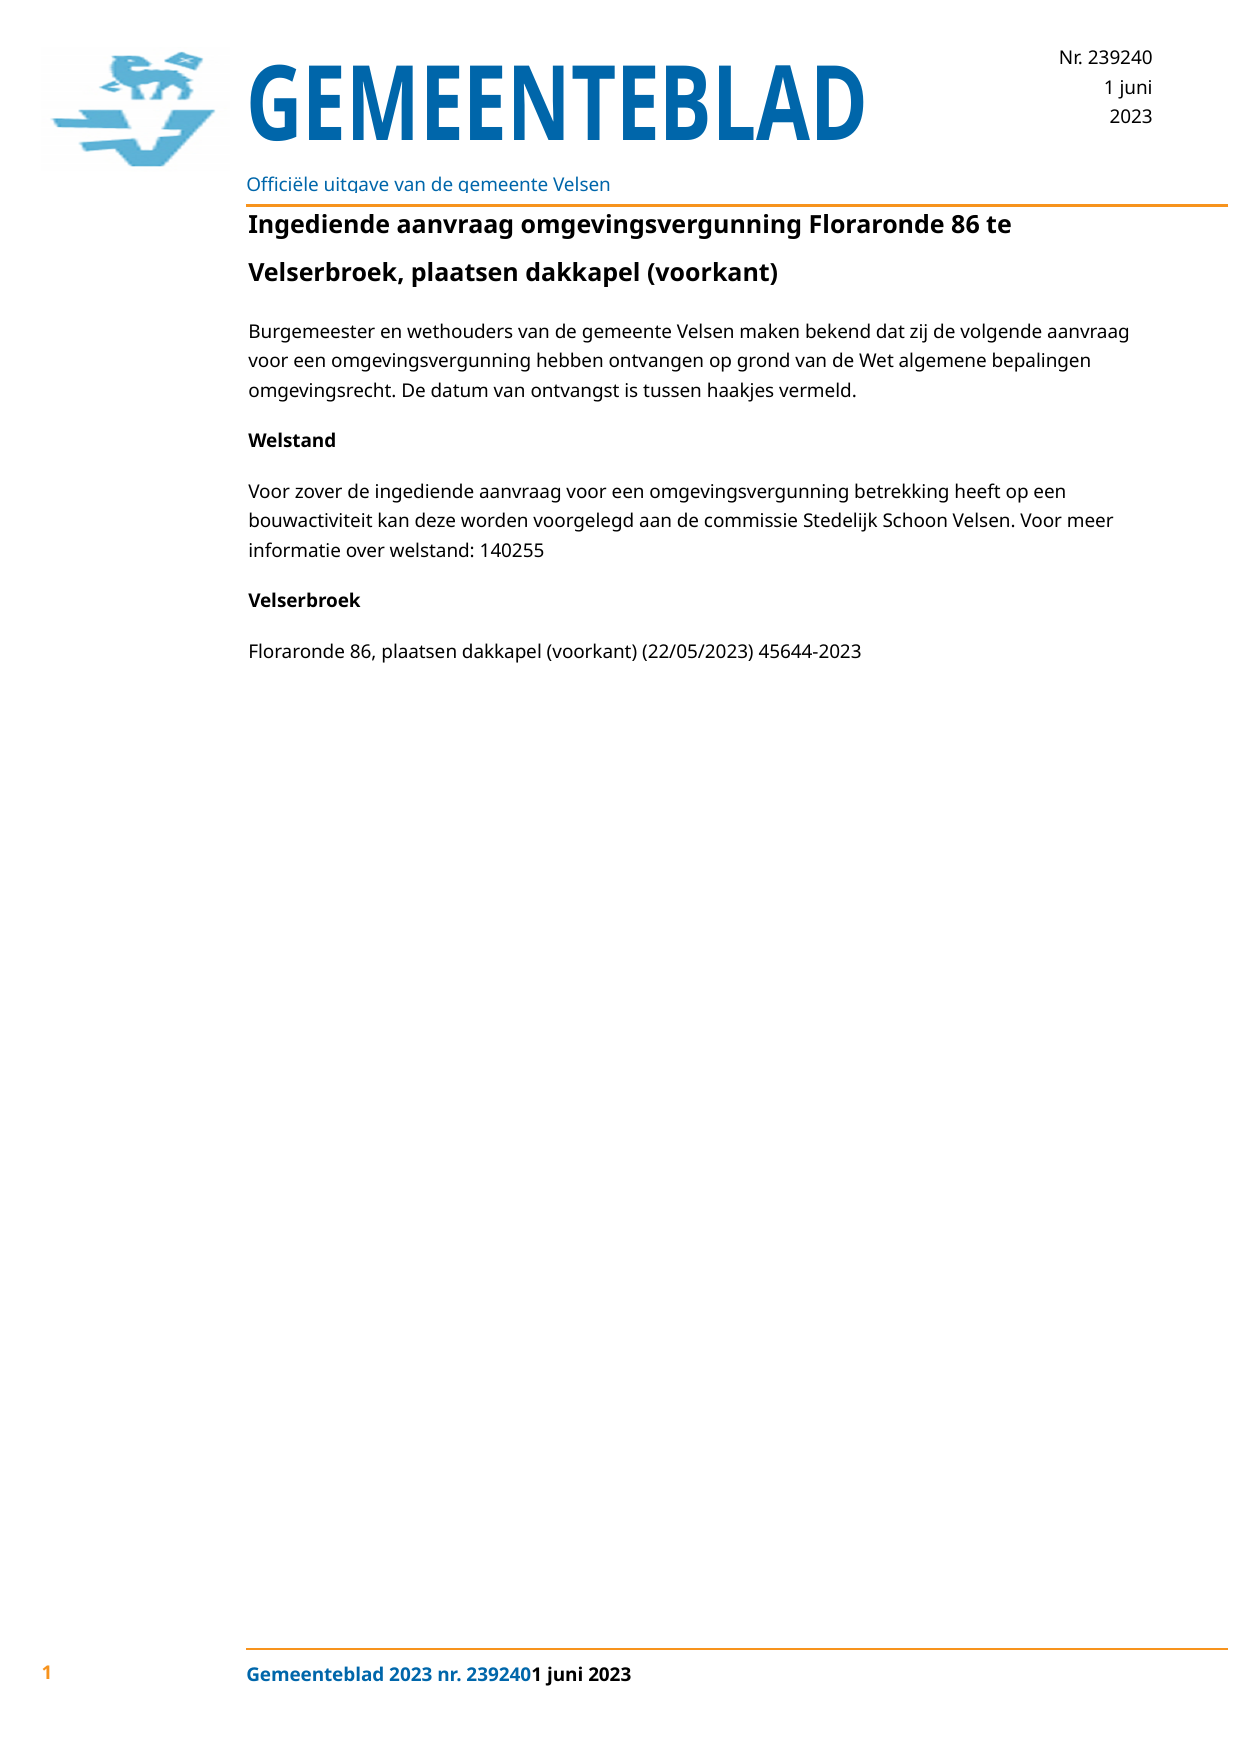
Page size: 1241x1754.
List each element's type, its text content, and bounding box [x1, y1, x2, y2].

text Velserbroek [248, 587, 1152, 613]
text Welstand [248, 427, 1152, 453]
text Floraronde 86, plaatsen dakkapel (voorkant) (22/05/2023) 45644-2023 [248, 638, 1152, 664]
picture [41, 47, 231, 172]
text Voor zover de ingediende aanvraag voor een omgevingsvergunning betrekking heeft op een bouwactiviteit kan deze worden voorgelegd aan de commissie Stedelijk Schoon Velsen. Voor meer informatie over welstand: 140255 [248, 478, 1152, 563]
text Burgemeester en wethouders van de gemeente Velsen maken bekend dat zij de volgende aanvraag voor een omgevingsvergunning hebben ontvangen op grond van de Wet algemene bepalingen omgevingsrecht. De datum van ontvangst is tussen haakjes vermeld. [248, 318, 1152, 403]
text Ingediende aanvraag omgevingsvergunning Floraronde 86 te Velserbroek, plaatsen dakkapel (voorkant) [248, 207, 1152, 288]
